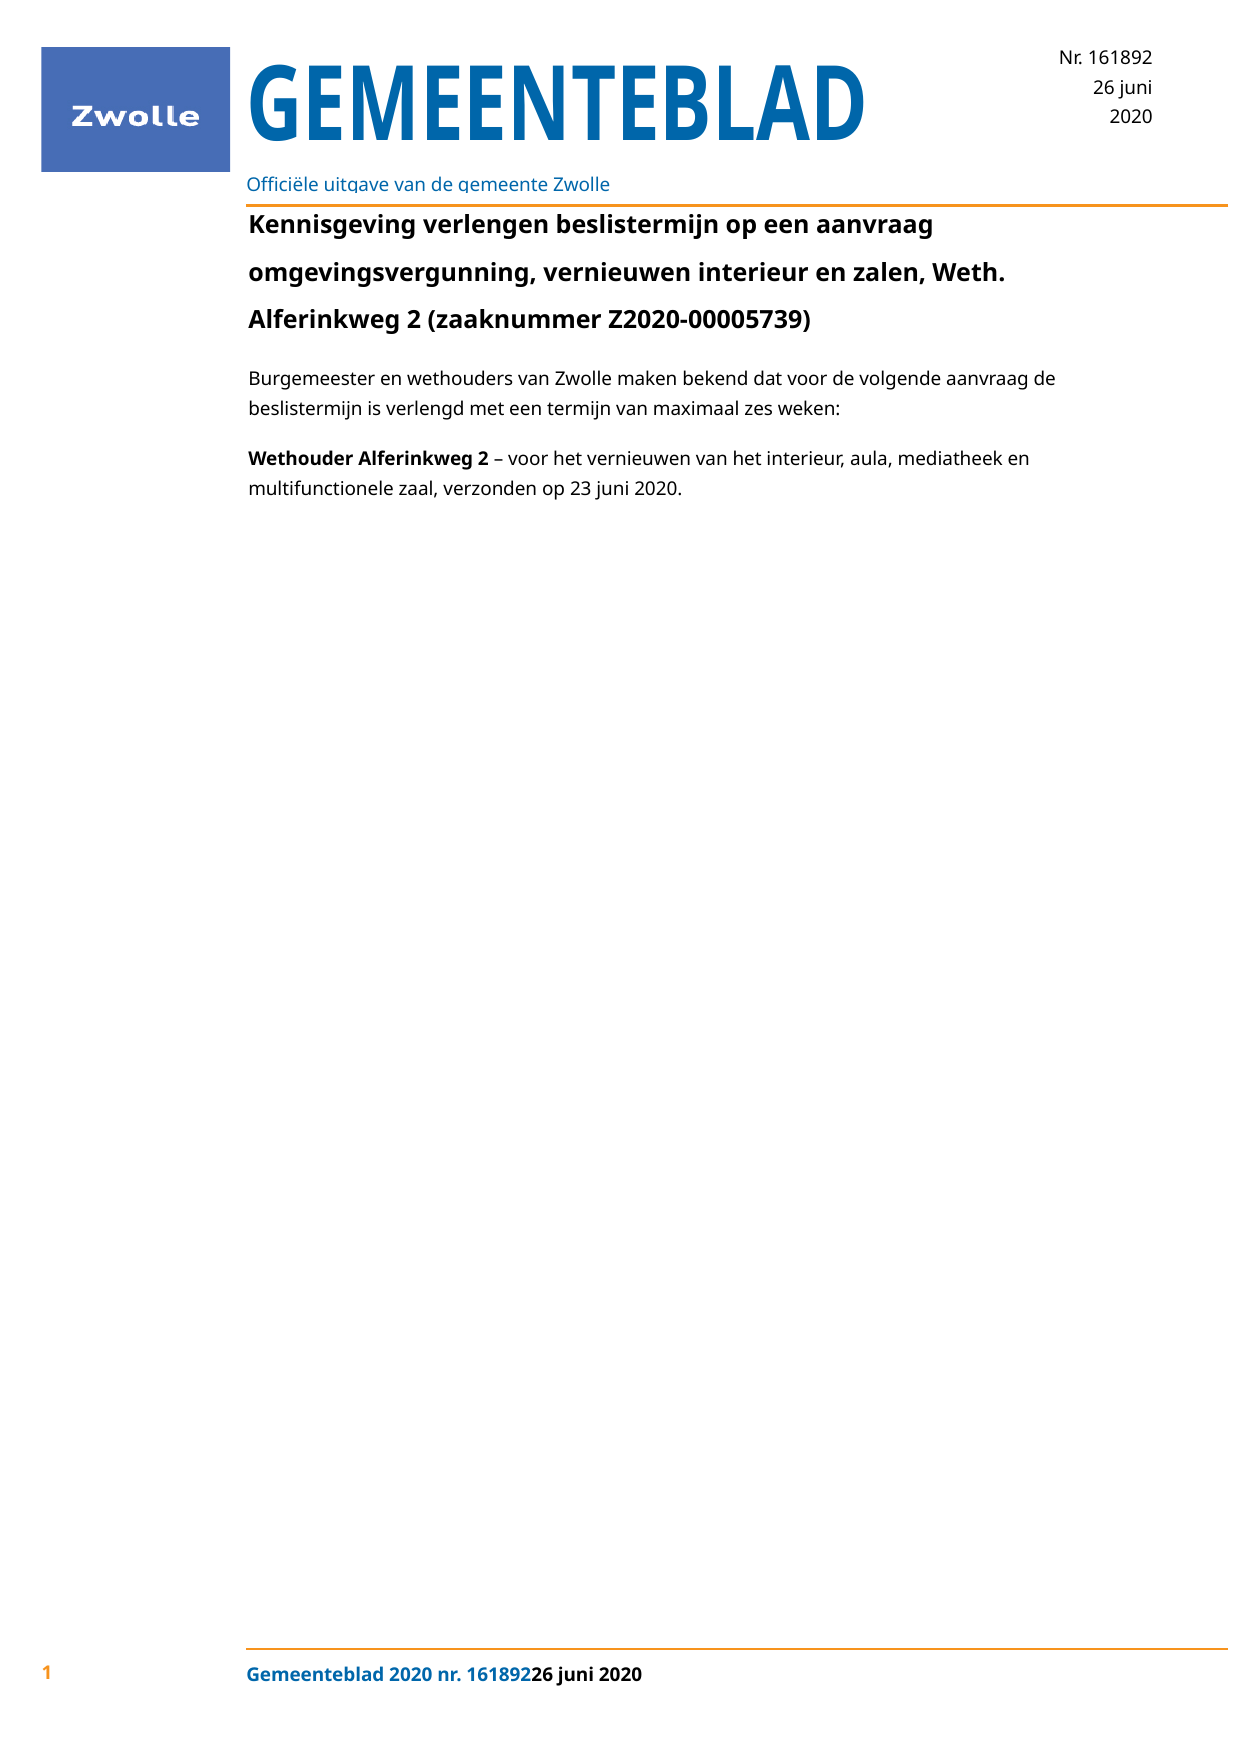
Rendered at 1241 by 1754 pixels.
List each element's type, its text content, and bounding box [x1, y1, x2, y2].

text Wethouder Alferinkweg 2 – voor het vernieuwen van het interieur, aula, mediatheek en multifunctionele zaal, verzonden op 23 juni 2020. [248, 446, 1152, 501]
text Burgemeester en wethouders van Zwolle maken bekend dat voor de volgende aanvraag de beslistermijn is verlengd met een termijn van maximaal zes weken: [248, 366, 1152, 421]
picture [41, 47, 231, 172]
text Kennisgeving verlengen beslistermijn op een aanvraag omgevingsvergunning, vernieuwen interieur en zalen, Weth. Alferinkweg 2 (zaaknummer Z2020-00005739) [248, 207, 1152, 336]
